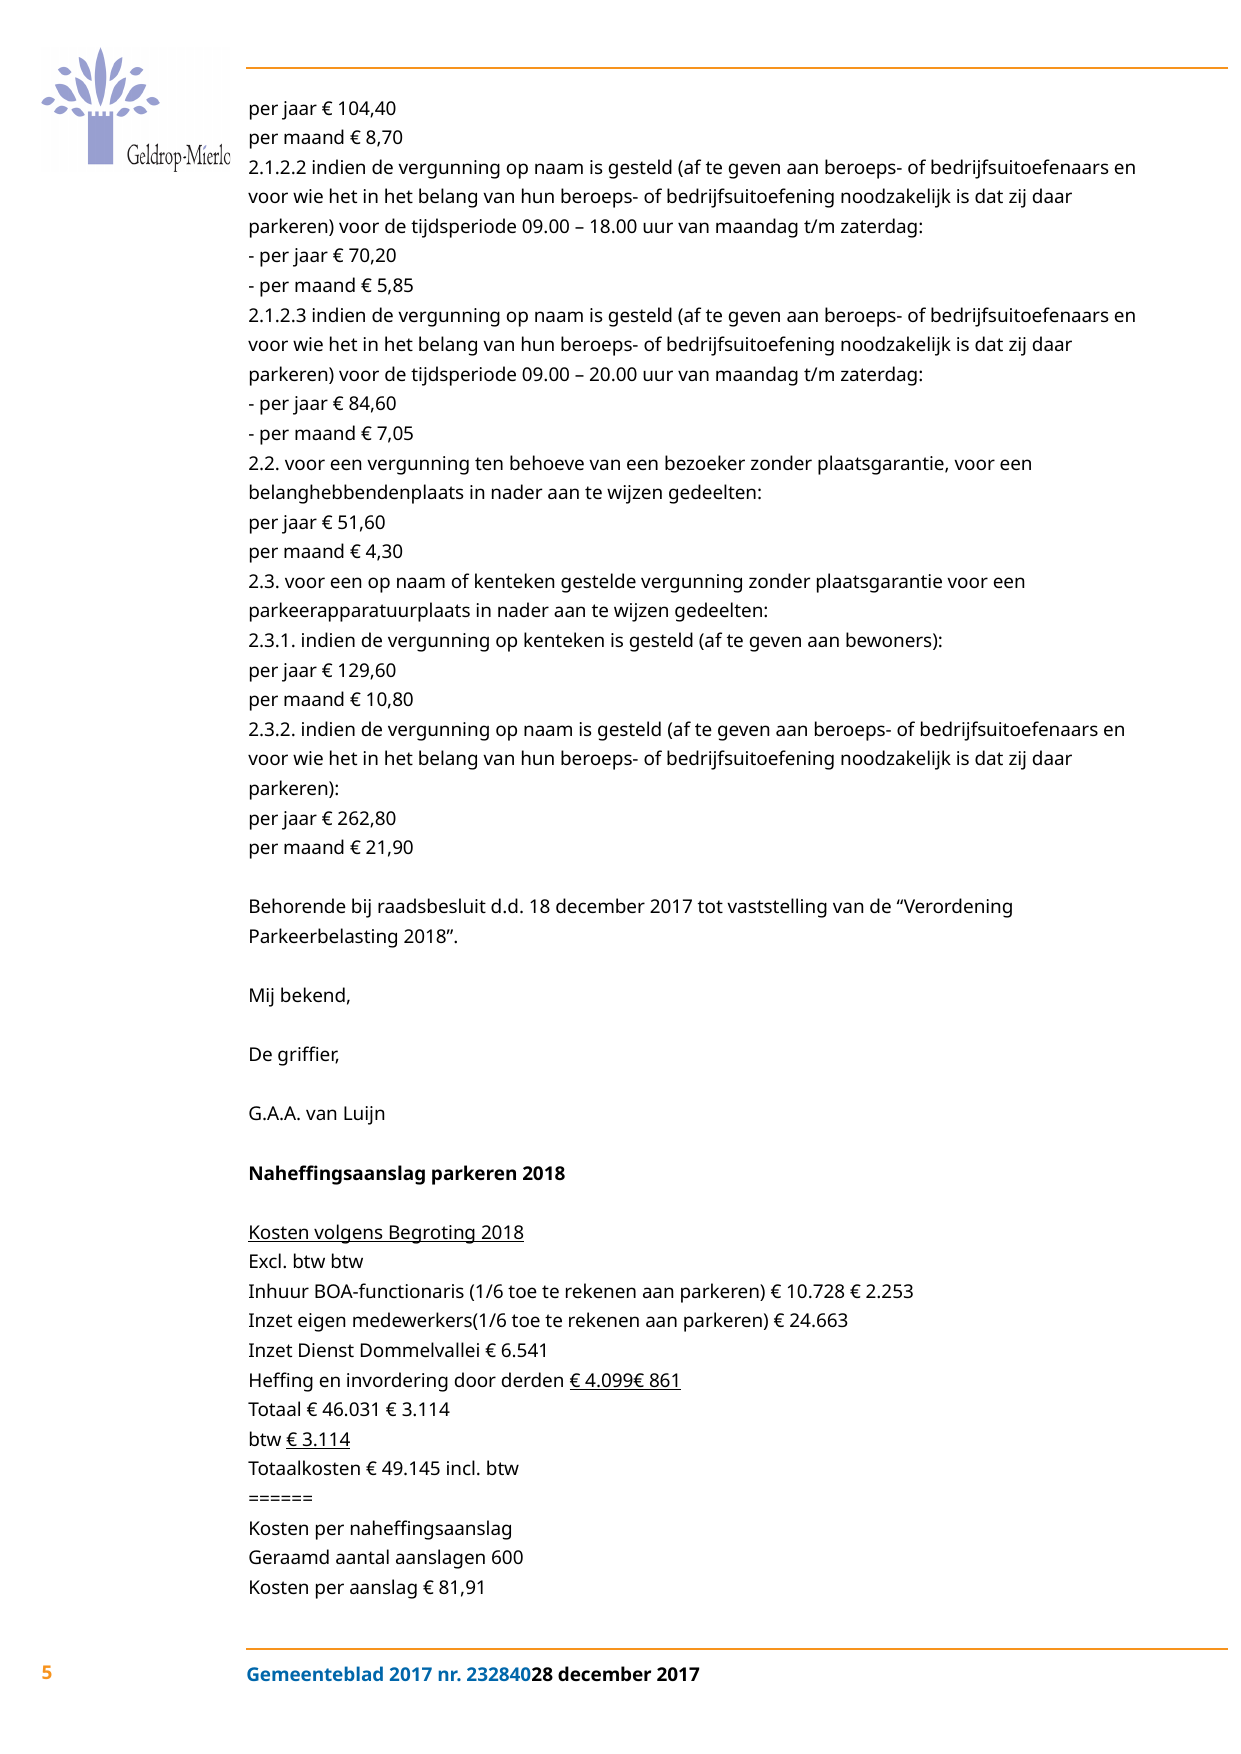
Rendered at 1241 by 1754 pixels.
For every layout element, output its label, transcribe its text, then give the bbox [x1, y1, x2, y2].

text Mij bekend, [248, 982, 1152, 1008]
text - per jaar € 84,60 [248, 391, 1152, 416]
text per maand € 8,70 [248, 124, 1152, 150]
picture [41, 47, 231, 172]
text 2.3.2. indien de vergunning op naam is gesteld (af te geven aan beroeps- of bedrijfsuitoefenaars en voor wie het in het belang van hun beroeps- of bedrijfsuitoefening noodzakelijk is dat zij daar parkeren): [248, 716, 1152, 801]
text ====== [248, 1485, 1152, 1511]
text Heffing en invordering door derden € 4.099€ 861 [248, 1367, 1152, 1393]
text 2.1.2.2 indien de vergunning op naam is gesteld (af te geven aan beroeps- of bedrijfsuitoefenaars en voor wie het in het belang van hun beroeps- of bedrijfsuitoefening noodzakelijk is dat zij daar parkeren) voor de tijdsperiode 09.00 – 18.00 uur van maandag t/m zaterdag: [248, 154, 1152, 239]
text De griffier, [248, 1041, 1152, 1067]
text Inzet Dienst Dommelvallei € 6.541 [248, 1337, 1152, 1363]
text Naheffingsaanslag parkeren 2018 [248, 1160, 1152, 1186]
text Inhuur BOA-functionaris (1/6 toe te rekenen aan parkeren) € 10.728 € 2.253 [248, 1278, 1152, 1304]
text Totaal € 46.031 € 3.114 [248, 1396, 1152, 1422]
text Excl. btw btw [248, 1248, 1152, 1274]
text Kosten per naheffingsaanslag [248, 1515, 1152, 1541]
text per jaar € 104,40 [248, 95, 1152, 121]
text per maand € 4,30 [248, 538, 1152, 564]
text Kosten volgens Begroting 2018 [248, 1219, 1152, 1245]
text - per maand € 5,85 [248, 272, 1152, 298]
text G.A.A. van Luijn [248, 1101, 1152, 1126]
text btw € 3.114 [248, 1426, 1152, 1452]
text 2.1.2.3 indien de vergunning op naam is gesteld (af te geven aan beroeps- of bedrijfsuitoefenaars en voor wie het in het belang van hun beroeps- of bedrijfsuitoefening noodzakelijk is dat zij daar parkeren) voor de tijdsperiode 09.00 – 20.00 uur van maandag t/m zaterdag: [248, 302, 1152, 387]
text 2.3.1. indien de vergunning op kenteken is gesteld (af te geven aan bewoners): [248, 627, 1152, 653]
text per maand € 10,80 [248, 686, 1152, 712]
text per jaar € 262,80 [248, 805, 1152, 831]
text per maand € 21,90 [248, 834, 1152, 860]
text - per jaar € 70,20 [248, 243, 1152, 268]
text Behorende bij raadsbesluit d.d. 18 december 2017 tot vaststelling van de “Verordening Parkeerbelasting 2018”. [248, 893, 1152, 949]
text per jaar € 51,60 [248, 509, 1152, 535]
text 2.3. voor een op naam of kenteken gestelde vergunning zonder plaatsgarantie voor een parkeerapparatuurplaats in nader aan te wijzen gedeelten: [248, 568, 1152, 623]
text - per maand € 7,05 [248, 420, 1152, 446]
text Inzet eigen medewerkers(1/6 toe te rekenen aan parkeren) € 24.663 [248, 1308, 1152, 1333]
text Geraamd aantal aanslagen 600 [248, 1544, 1152, 1570]
text per jaar € 129,60 [248, 657, 1152, 683]
text Kosten per aanslag € 81,91 [248, 1574, 1152, 1600]
text Totaalkosten € 49.145 incl. btw [248, 1456, 1152, 1481]
text 2.2. voor een vergunning ten behoeve van een bezoeker zonder plaatsgarantie, voor een belanghebbendenplaats in nader aan te wijzen gedeelten: [248, 450, 1152, 505]
